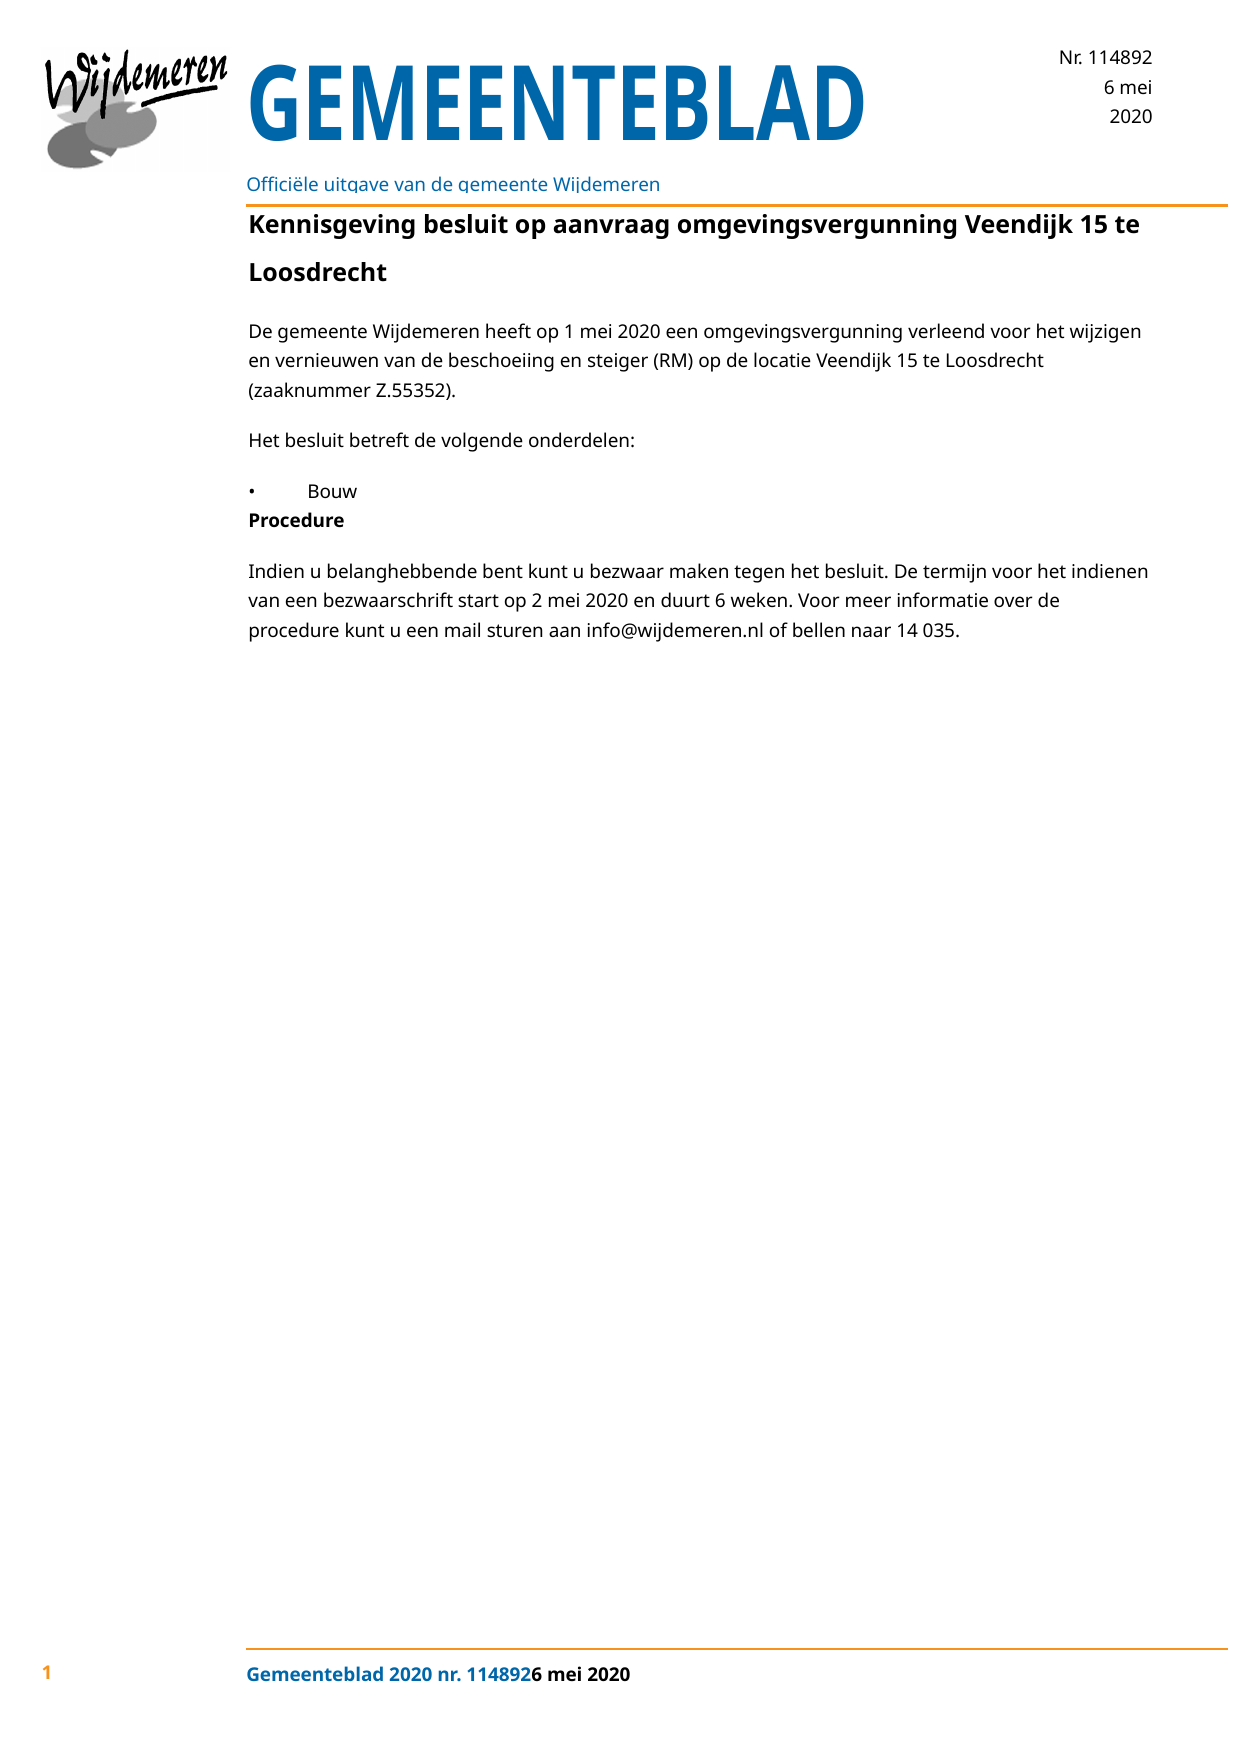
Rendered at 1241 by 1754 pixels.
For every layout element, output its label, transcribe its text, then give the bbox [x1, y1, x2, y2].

list Bouw [248, 478, 1152, 504]
text De gemeente Wijdemeren heeft op 1 mei 2020 een omgevingsvergunning verleend voor het wijzigen en vernieuwen van de beschoeiing en steiger (RM) op de locatie Veendijk 15 te Loosdrecht (zaaknummer Z.55352). [248, 318, 1152, 403]
text Indien u belanghebbende bent kunt u bezwaar maken tegen het besluit. De termijn voor het indienen van een bezwaarschrift start op 2 mei 2020 en duurt 6 weken. Voor meer informatie over de procedure kunt u een mail sturen aan info@wijdemeren.nl of bellen naar 14 035. [248, 558, 1152, 643]
text Procedure [248, 507, 1152, 533]
picture [41, 47, 231, 172]
text Kennisgeving besluit op aanvraag omgevingsvergunning Veendijk 15 te Loosdrecht [248, 207, 1152, 288]
text Het besluit betreft de volgende onderdelen: [248, 427, 1152, 453]
